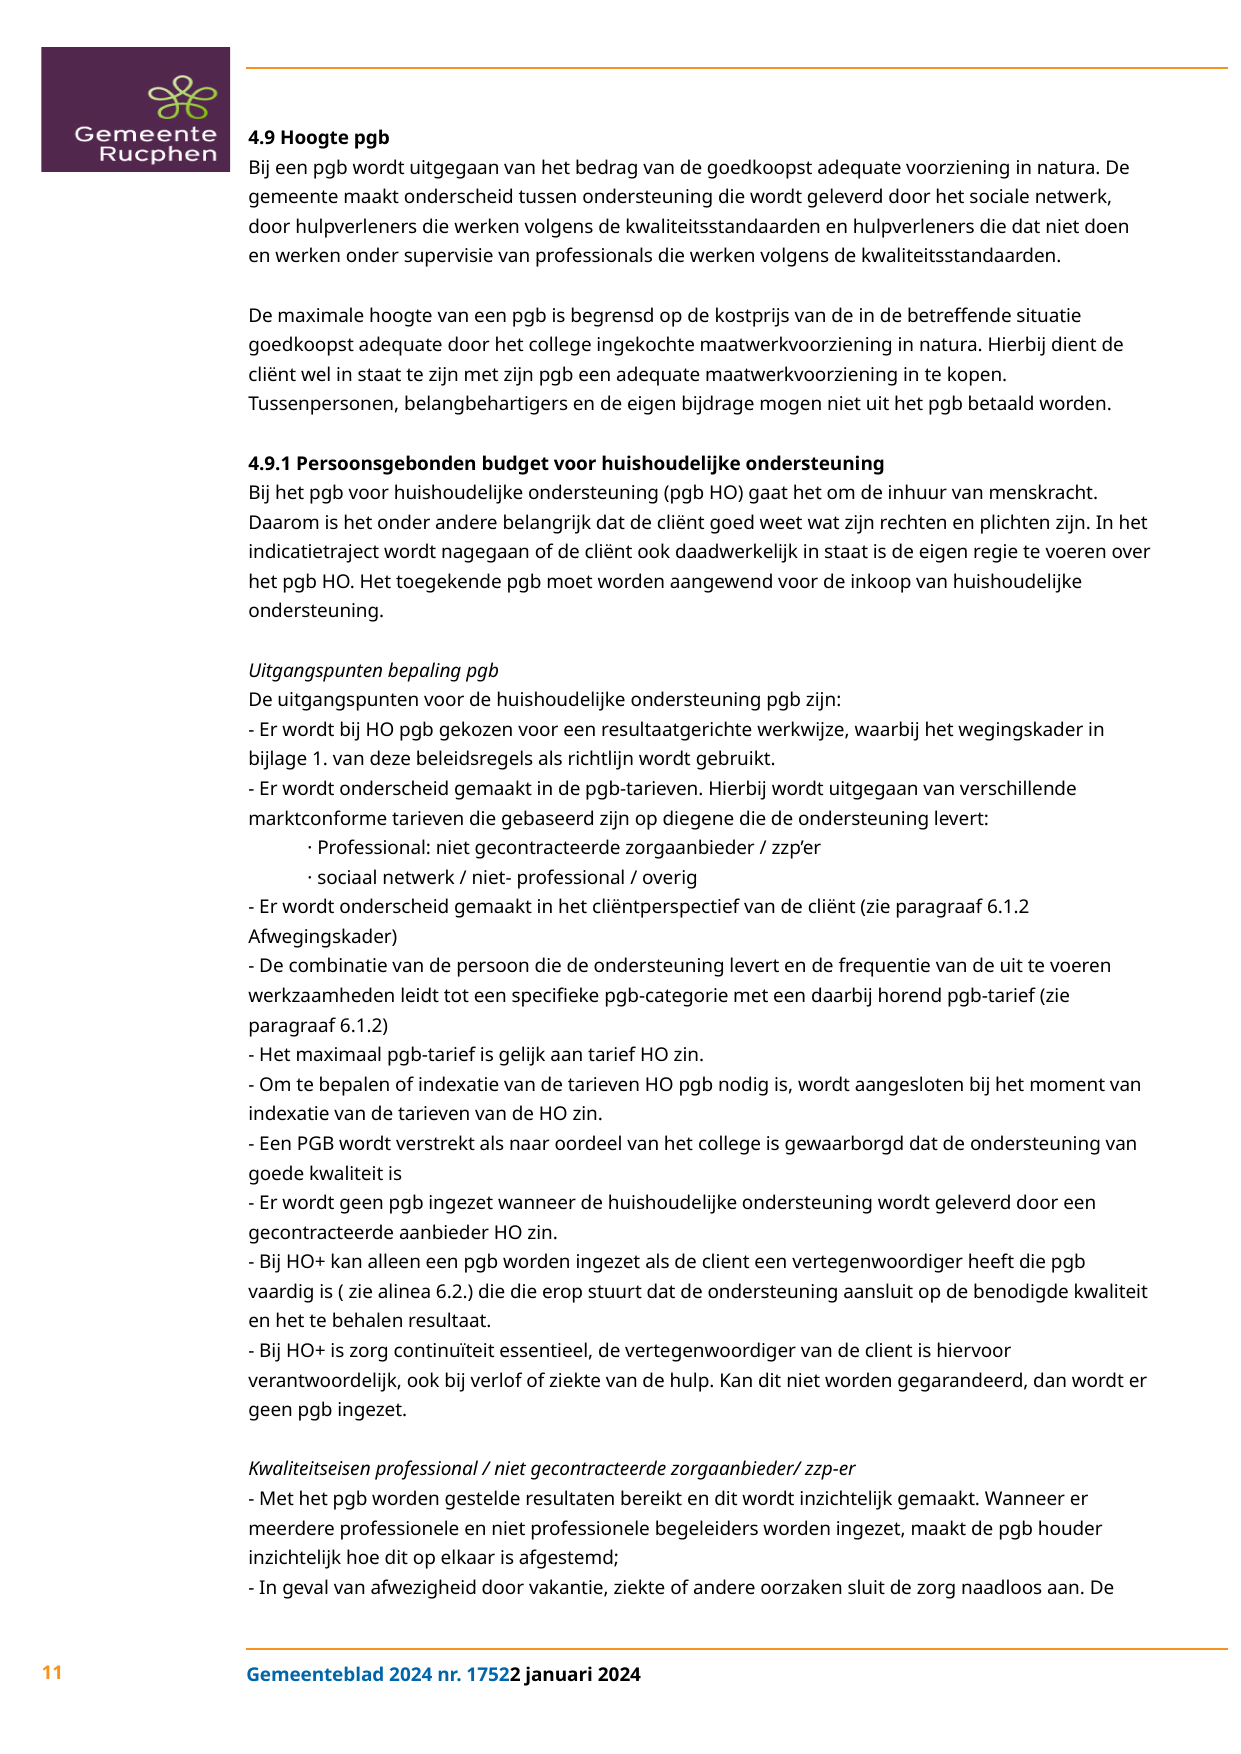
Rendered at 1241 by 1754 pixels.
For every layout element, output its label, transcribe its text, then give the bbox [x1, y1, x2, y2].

text Uitgangspunten bepaling pgb [248, 657, 1152, 683]
text De maximale hoogte van een pgb is begrensd op de kostprijs van de in de betreffende situatie goedkoopst adequate door het college ingekochte maatwerkvoorziening in natura. Hierbij dient de cliënt wel in staat te zijn met zijn pgb een adequate maatwerkvoorziening in te kopen. Tussenpersonen, belangbehartigers en de eigen bijdrage mogen niet uit het pgb betaald worden. [248, 302, 1152, 416]
text - Er wordt onderscheid gemaakt in het cliëntperspectief van de cliënt (zie paragraaf 6.1.2 Afwegingskader) [248, 893, 1152, 949]
text - Er wordt bij HO pgb gekozen voor een resultaatgerichte werkwijze, waarbij het wegingskader in bijlage 1. van deze beleidsregels als richtlijn wordt gebruikt. [248, 716, 1152, 771]
picture [41, 47, 231, 172]
text - Bij HO+ kan alleen een pgb worden ingezet als de client een vertegenwoordiger heeft die pgb vaardig is ( zie alinea 6.2.) die die erop stuurt dat de ondersteuning aansluit op de benodigde kwaliteit en het te behalen resultaat. [248, 1248, 1152, 1333]
text 4.9.1 Persoonsgebonden budget voor huishoudelijke ondersteuning [248, 450, 1152, 476]
text Bij het pgb voor huishoudelijke ondersteuning (pgb HO) gaat het om de inhuur van menskracht. Daarom is het onder andere belangrijk dat de cliënt goed weet wat zijn rechten en plichten zijn. In het indicatietraject wordt nagegaan of de cliënt ook daadwerkelijk in staat is de eigen regie te voeren over het pgb HO. Het toegekende pgb moet worden aangewend voor de inkoop van huishoudelijke ondersteuning. [248, 479, 1152, 623]
text 4.9 Hoogte pgb [248, 124, 1152, 150]
list · sociaal netwerk / niet- professional / overig [248, 864, 1152, 890]
text - Met het pgb worden gestelde resultaten bereikt en dit wordt inzichtelijk gemaakt. Wanneer er meerdere professionele en niet professionele begeleiders worden ingezet, maakt de pgb houder inzichtelijk hoe dit op elkaar is afgestemd; [248, 1485, 1152, 1570]
text - Bij HO+ is zorg continuïteit essentieel, de vertegenwoordiger van de client is hiervoor verantwoordelijk, ook bij verlof of ziekte van de hulp. Kan dit niet worden gegarandeerd, dan wordt er geen pgb ingezet. [248, 1337, 1152, 1422]
list · Professional: niet gecontracteerde zorgaanbieder / zzp’er [248, 834, 1152, 860]
text Bij een pgb wordt uitgegaan van het bedrag van de goedkoopst adequate voorziening in natura. De gemeente maakt onderscheid tussen ondersteuning die wordt geleverd door het sociale netwerk, door hulpverleners die werken volgens de kwaliteitsstandaarden en hulpverleners die dat niet doen en werken onder supervisie van professionals die werken volgens de kwaliteitsstandaarden. [248, 154, 1152, 268]
text - Het maximaal pgb-tarief is gelijk aan tarief HO zin. [248, 1041, 1152, 1067]
text - Om te bepalen of indexatie van de tarieven HO pgb nodig is, wordt aangesloten bij het moment van indexatie van de tarieven van de HO zin. [248, 1071, 1152, 1126]
text - De combinatie van de persoon die de ondersteuning levert en de frequentie van de uit te voeren werkzaamheden leidt tot een specifieke pgb-categorie met een daarbij horend pgb-tarief (zie paragraaf 6.1.2) [248, 953, 1152, 1038]
text - Een PGB wordt verstrekt als naar oordeel van het college is gewaarborgd dat de ondersteuning van goede kwaliteit is [248, 1130, 1152, 1186]
text De uitgangspunten voor de huishoudelijke ondersteuning pgb zijn: [248, 686, 1152, 712]
text Kwaliteitseisen professional / niet gecontracteerde zorgaanbieder/ zzp-er [248, 1456, 1152, 1481]
text - In geval van afwezigheid door vakantie, ziekte of andere oorzaken sluit de zorg naadloos aan. De [248, 1574, 1152, 1600]
text - Er wordt onderscheid gemaakt in de pgb-tarieven. Hierbij wordt uitgegaan van verschillende marktconforme tarieven die gebaseerd zijn op diegene die de ondersteuning levert: [248, 775, 1152, 831]
text - Er wordt geen pgb ingezet wanneer de huishoudelijke ondersteuning wordt geleverd door een gecontracteerde aanbieder HO zin. [248, 1189, 1152, 1245]
